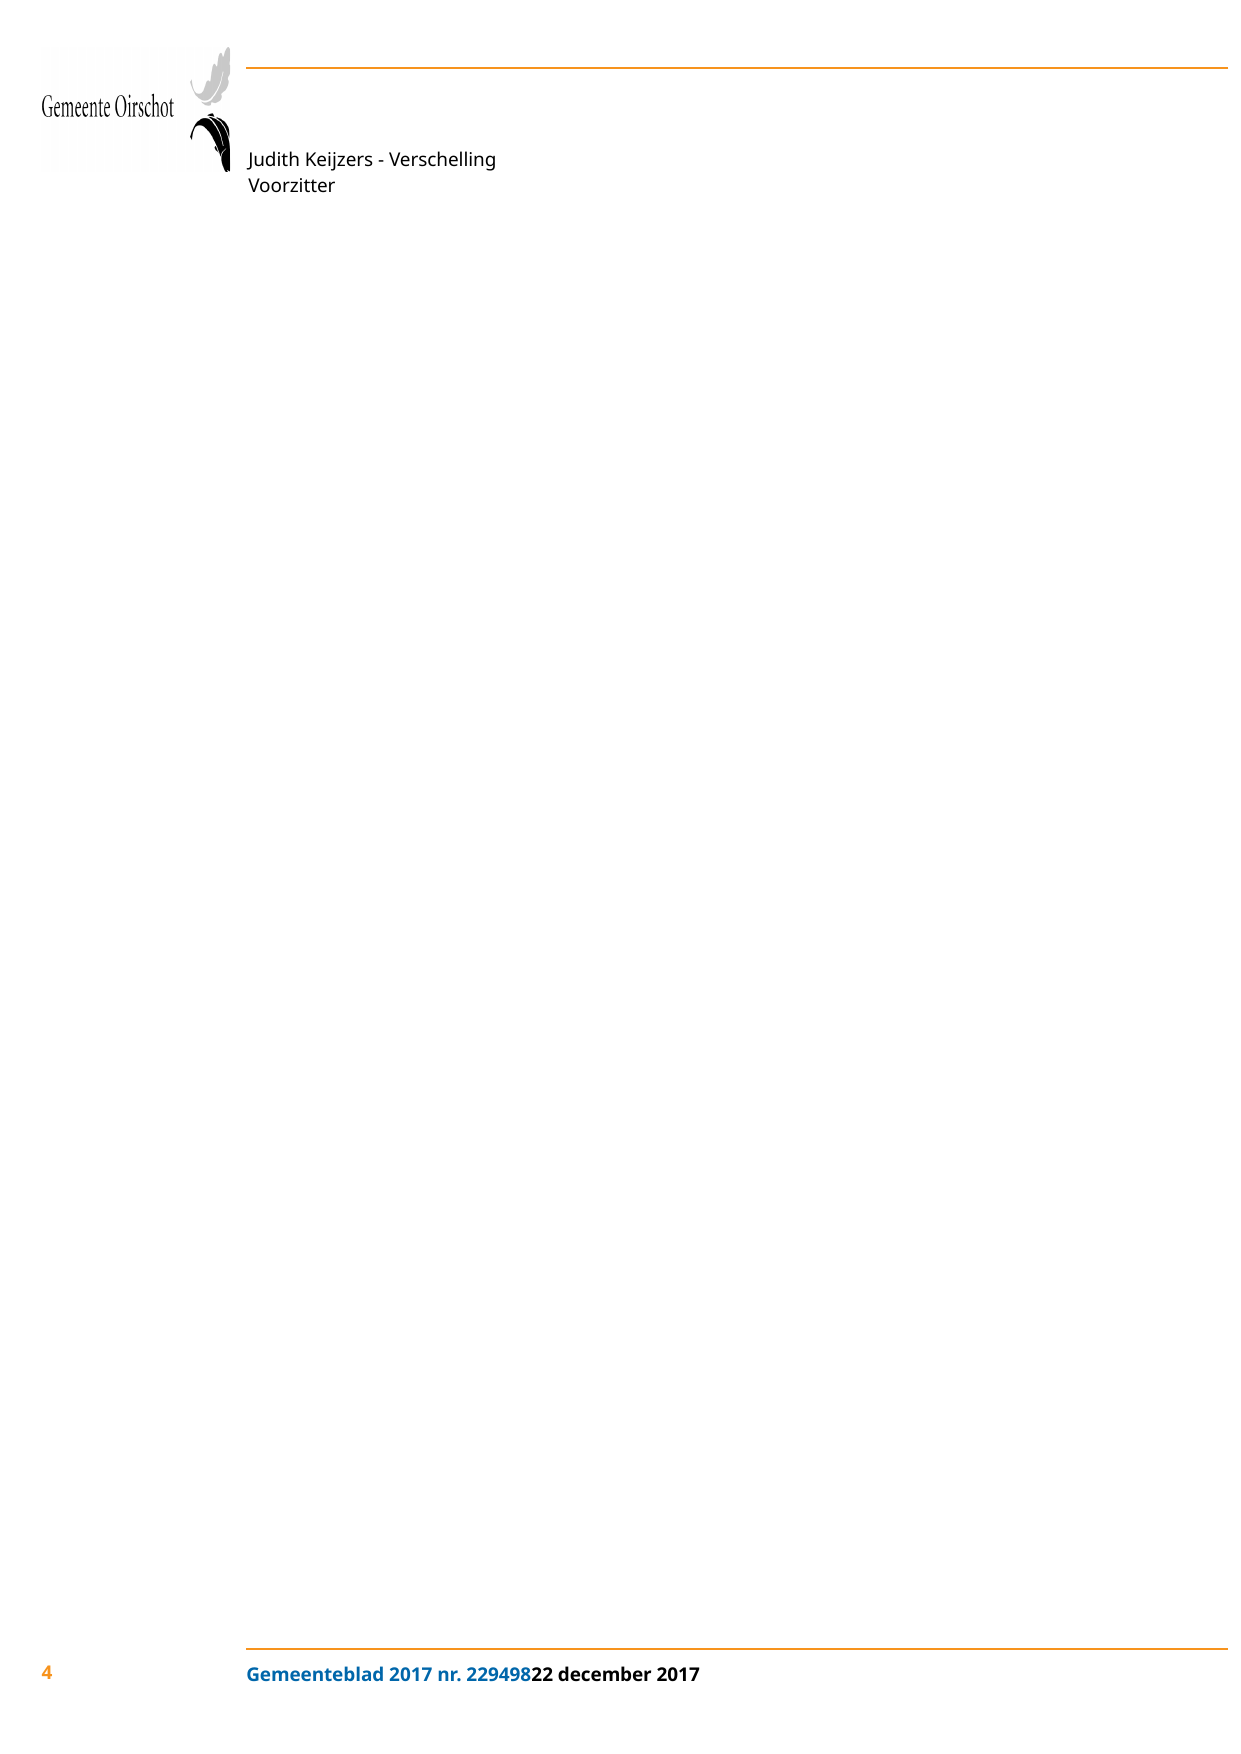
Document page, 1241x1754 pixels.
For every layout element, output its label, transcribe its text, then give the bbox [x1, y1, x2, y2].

text Judith Keijzers - Verschelling [248, 146, 1152, 172]
picture [41, 47, 231, 172]
text Voorzitter [248, 172, 1152, 198]
